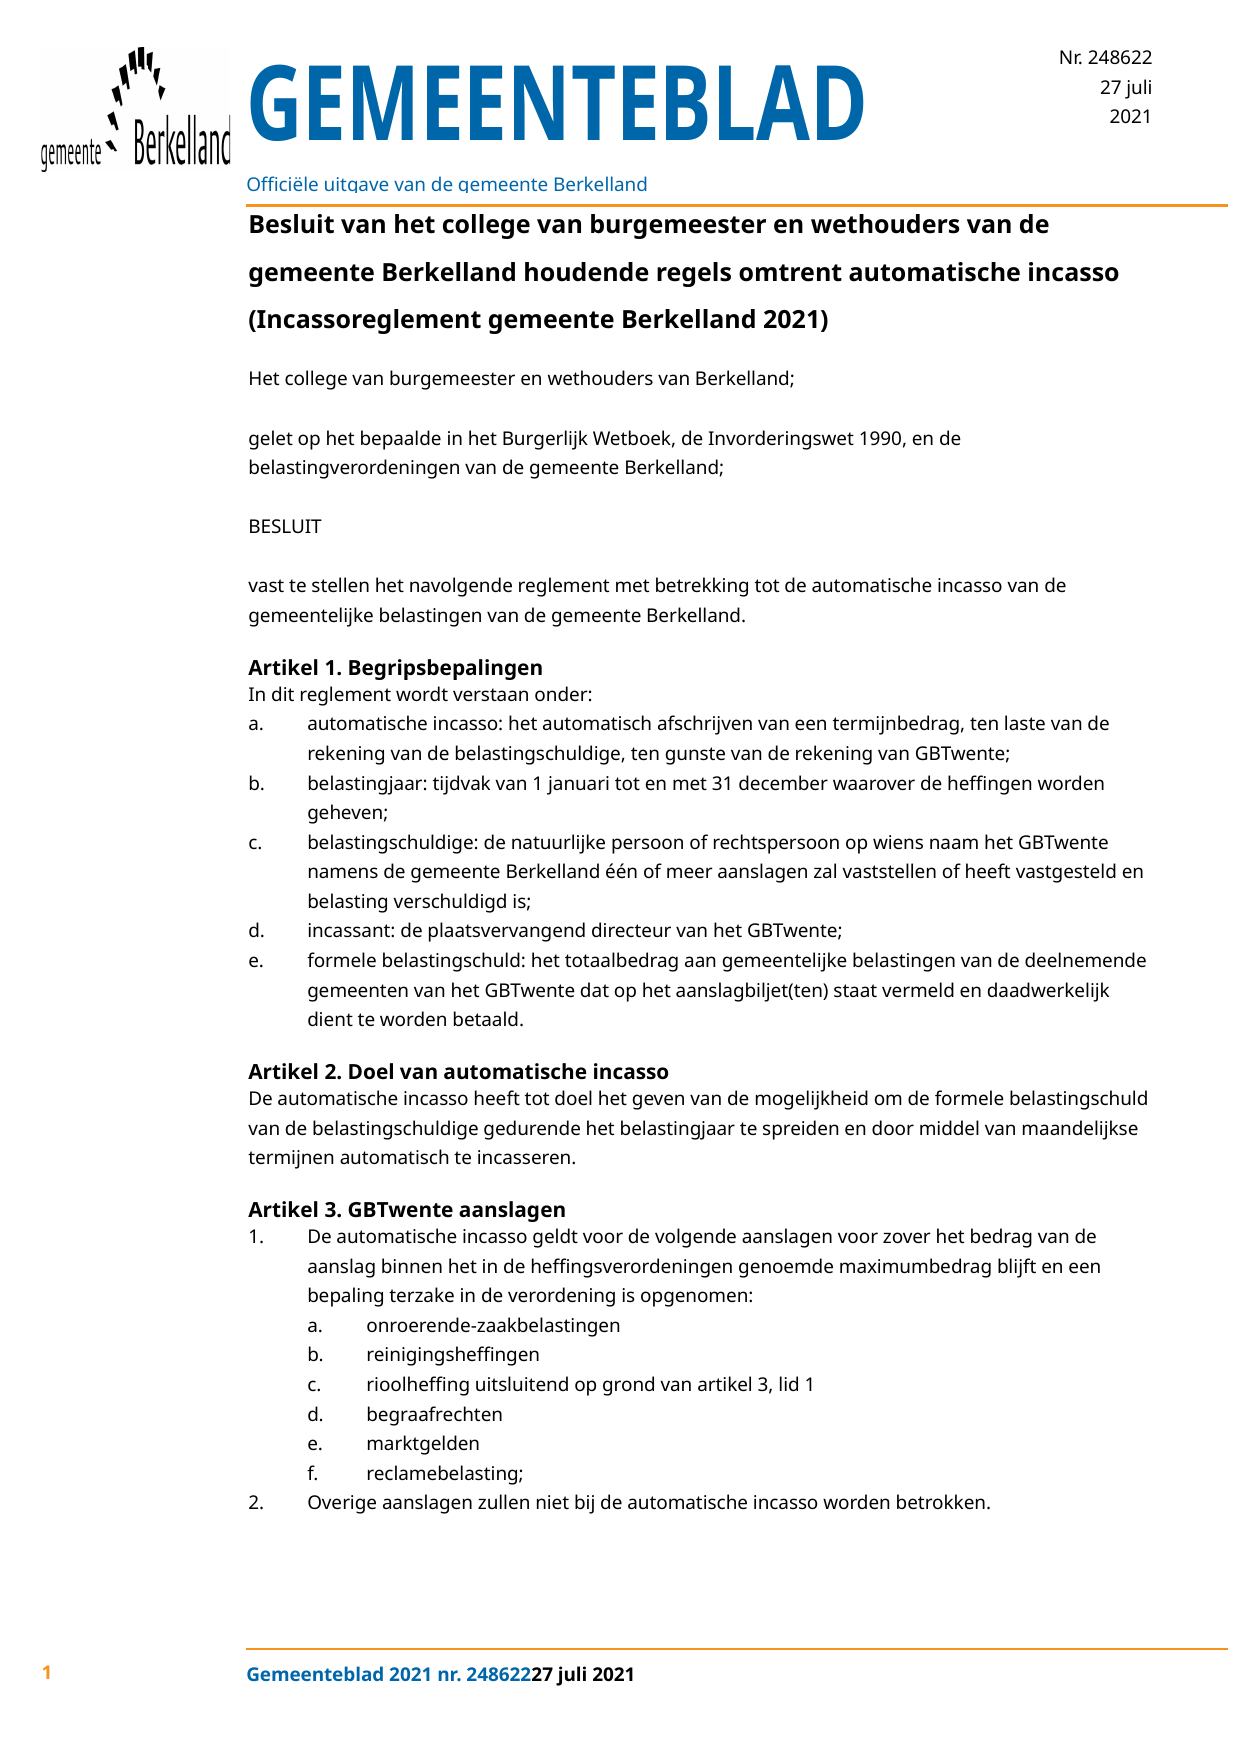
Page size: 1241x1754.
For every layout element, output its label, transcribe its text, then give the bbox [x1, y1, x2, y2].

text In dit reglement wordt verstaan onder: [248, 681, 1152, 707]
list reclamebelasting; [307, 1460, 1152, 1486]
text Artikel 3. GBTwente aanslagen [248, 1195, 1152, 1223]
list automatische incasso: het automatisch afschrijven van een termijnbedrag, ten laste van de rekening van de belastingschuldige, ten gunste van de rekening van GBTwente; [248, 711, 1152, 766]
picture [41, 47, 231, 172]
text De automatische incasso heeft tot doel het geven van de mogelijkheid om de formele belastingschuld van de belastingschuldige gedurende het belastingjaar te spreiden en door middel van maandelijkse termijnen automatisch te incasseren. [248, 1085, 1152, 1170]
list belastingjaar: tijdvak van 1 januari tot en met 31 december waarover de heffingen worden geheven; [248, 770, 1152, 825]
list marktgelden [307, 1430, 1152, 1456]
list reinigingsheffingen [307, 1342, 1152, 1367]
text gelet op het bepaalde in het Burgerlijk Wetboek, de Invorderingswet 1990, en de belastingverordeningen van de gemeente Berkelland; [248, 425, 1152, 480]
list belastingschuldige: de natuurlijke persoon of rechtspersoon op wiens naam het GBTwente namens de gemeente Berkelland één of meer aanslagen zal vaststellen of heeft vastgesteld en belasting verschuldigd is; [248, 829, 1152, 914]
text Het college van burgemeester en wethouders van Berkelland; [248, 366, 1152, 391]
text Artikel 2. Doel van automatische incasso [248, 1057, 1152, 1085]
list begraafrechten [307, 1401, 1152, 1427]
text Artikel 1. Begripsbepalingen [248, 653, 1152, 681]
list incassant: de plaatsvervangend directeur van het GBTwente; [248, 918, 1152, 943]
list rioolheffing uitsluitend op grond van artikel 3, lid 1 [307, 1371, 1152, 1397]
text BESLUIT [248, 513, 1152, 539]
list formele belastingschuld: het totaalbedrag aan gemeentelijke belastingen van de deelnemende gemeenten van het GBTwente dat op het aanslagbiljet(ten) staat vermeld en daadwerkelijk dient te worden betaald. [248, 947, 1152, 1032]
list De automatische incasso geldt voor de volgende aanslagen voor zover het bedrag van de aanslag binnen het in de heffingsverordeningen genoemde maximumbedrag blijft en een bepaling terzake in de verordening is opgenomen: [248, 1223, 1152, 1308]
text vast te stellen het navolgende reglement met betrekking tot de automatische incasso van de gemeentelijke belastingen van de gemeente Berkelland. [248, 573, 1152, 628]
list Overige aanslagen zullen niet bij de automatische incasso worden betrokken. [248, 1489, 1152, 1515]
text Besluit van het college van burgemeester en wethouders van de gemeente Berkelland houdende regels omtrent automatische incasso (Incassoreglement gemeente Berkelland 2021) [248, 207, 1152, 336]
list onroerende-zaakbelastingen [307, 1312, 1152, 1338]
